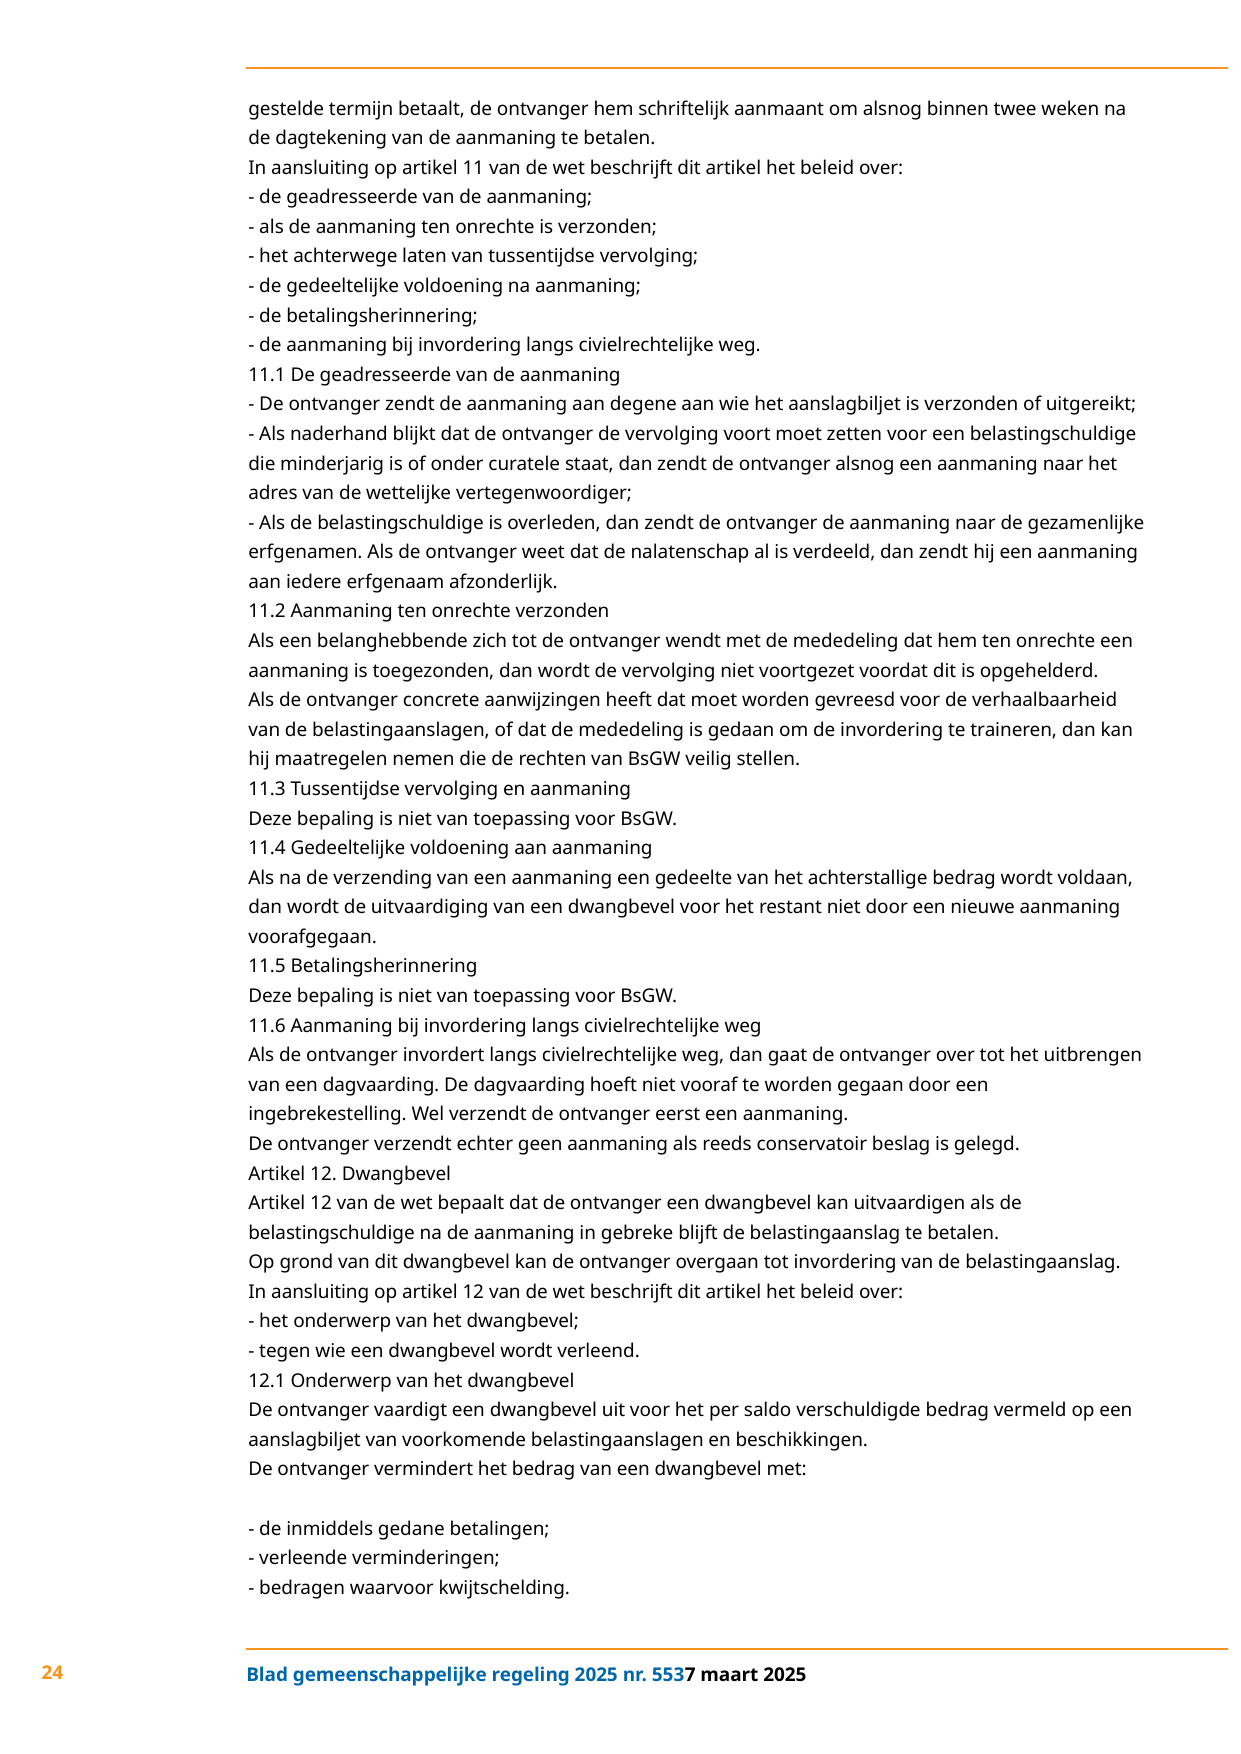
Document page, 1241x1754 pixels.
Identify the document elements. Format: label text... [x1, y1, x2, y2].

text De ontvanger vaardigt een dwangbevel uit voor het per saldo verschuldigde bedrag vermeld op een aanslagbiljet van voorkomende belastingaanslagen en beschikkingen. [248, 1396, 1152, 1452]
text Artikel 12 van de wet bepaalt dat de ontvanger een dwangbevel kan uitvaardigen als de belastingschuldige na de aanmaning in gebreke blijft de belastingaanslag te betalen. [248, 1189, 1152, 1245]
text Deze bepaling is niet van toepassing voor BsGW. [248, 805, 1152, 831]
text Als na de verzending van een aanmaning een gedeelte van het achterstallige bedrag wordt voldaan, dan wordt de uitvaardiging van een dwangbevel voor het restant niet door een nieuwe aanmaning voorafgegaan. [248, 864, 1152, 949]
text De ontvanger verzendt echter geen aanmaning als reeds conservatoir beslag is gelegd. [248, 1130, 1152, 1156]
text gestelde termijn betaalt, de ontvanger hem schriftelijk aanmaant om alsnog binnen twee weken na de dagtekening van de aanmaning te betalen. [248, 95, 1152, 150]
text Als de ontvanger concrete aanwijzingen heeft dat moet worden gevreesd voor de verhaalbaarheid van de belastingaanslagen, of dat de mededeling is gedaan om de invordering te traineren, dan kan hij maatregelen nemen die de rechten van BsGW veilig stellen. [248, 686, 1152, 771]
text - de inmiddels gedane betalingen; [248, 1515, 1152, 1541]
text - het achterwege laten van tussentijdse vervolging; [248, 243, 1152, 268]
text - het onderwerp van het dwangbevel; [248, 1308, 1152, 1333]
text Als de ontvanger invordert langs civielrechtelijke weg, dan gaat de ontvanger over tot het uitbrengen van een dagvaarding. De dagvaarding hoeft niet vooraf te worden gegaan door een ingebrekestelling. Wel verzendt de ontvanger eerst een aanmaning. [248, 1041, 1152, 1126]
text - de betalingsherinnering; [248, 302, 1152, 328]
text Als een belanghebbende zich tot de ontvanger wendt met de mededeling dat hem ten onrechte een aanmaning is toegezonden, dan wordt de vervolging niet voortgezet voordat dit is opgehelderd. [248, 627, 1152, 683]
text - De ontvanger zendt de aanmaning aan degene aan wie het aanslagbiljet is verzonden of uitgereikt; [248, 391, 1152, 416]
text 11.4 Gedeeltelijke voldoening aan aanmaning [248, 834, 1152, 860]
text 11.6 Aanmaning bij invordering langs civielrechtelijke weg [248, 1012, 1152, 1038]
text In aansluiting op artikel 12 van de wet beschrijft dit artikel het beleid over: [248, 1278, 1152, 1304]
text 12.1 Onderwerp van het dwangbevel [248, 1367, 1152, 1393]
text Artikel 12. Dwangbevel [248, 1160, 1152, 1186]
text - de geadresseerde van de aanmaning; [248, 183, 1152, 209]
text 11.5 Betalingsherinnering [248, 953, 1152, 978]
text In aansluiting op artikel 11 van de wet beschrijft dit artikel het beleid over: [248, 154, 1152, 180]
text - tegen wie een dwangbevel wordt verleend. [248, 1337, 1152, 1363]
picture [41, 47, 231, 172]
text De ontvanger vermindert het bedrag van een dwangbevel met: [248, 1456, 1152, 1481]
text - de gedeeltelijke voldoening na aanmaning; [248, 272, 1152, 298]
text - Als naderhand blijkt dat de ontvanger de vervolging voort moet zetten voor een belastingschuldige die minderjarig is of onder curatele staat, dan zendt de ontvanger alsnog een aanmaning naar het adres van de wettelijke vertegenwoordiger; [248, 420, 1152, 505]
text 11.3 Tussentijdse vervolging en aanmaning [248, 775, 1152, 801]
text Op grond van dit dwangbevel kan de ontvanger overgaan tot invordering van de belastingaanslag. [248, 1248, 1152, 1274]
text 11.2 Aanmaning ten onrechte verzonden [248, 598, 1152, 623]
text Deze bepaling is niet van toepassing voor BsGW. [248, 982, 1152, 1008]
text - bedragen waarvoor kwijtschelding. [248, 1574, 1152, 1600]
text 11.1 De geadresseerde van de aanmaning [248, 361, 1152, 387]
text - als de aanmaning ten onrechte is verzonden; [248, 213, 1152, 239]
text - Als de belastingschuldige is overleden, dan zendt de ontvanger de aanmaning naar de gezamenlijke erfgenamen. Als de ontvanger weet dat de nalatenschap al is verdeeld, dan zendt hij een aanmaning aan iedere erfgenaam afzonderlijk. [248, 509, 1152, 594]
text - verleende verminderingen; [248, 1544, 1152, 1570]
text - de aanmaning bij invordering langs civielrechtelijke weg. [248, 331, 1152, 357]
